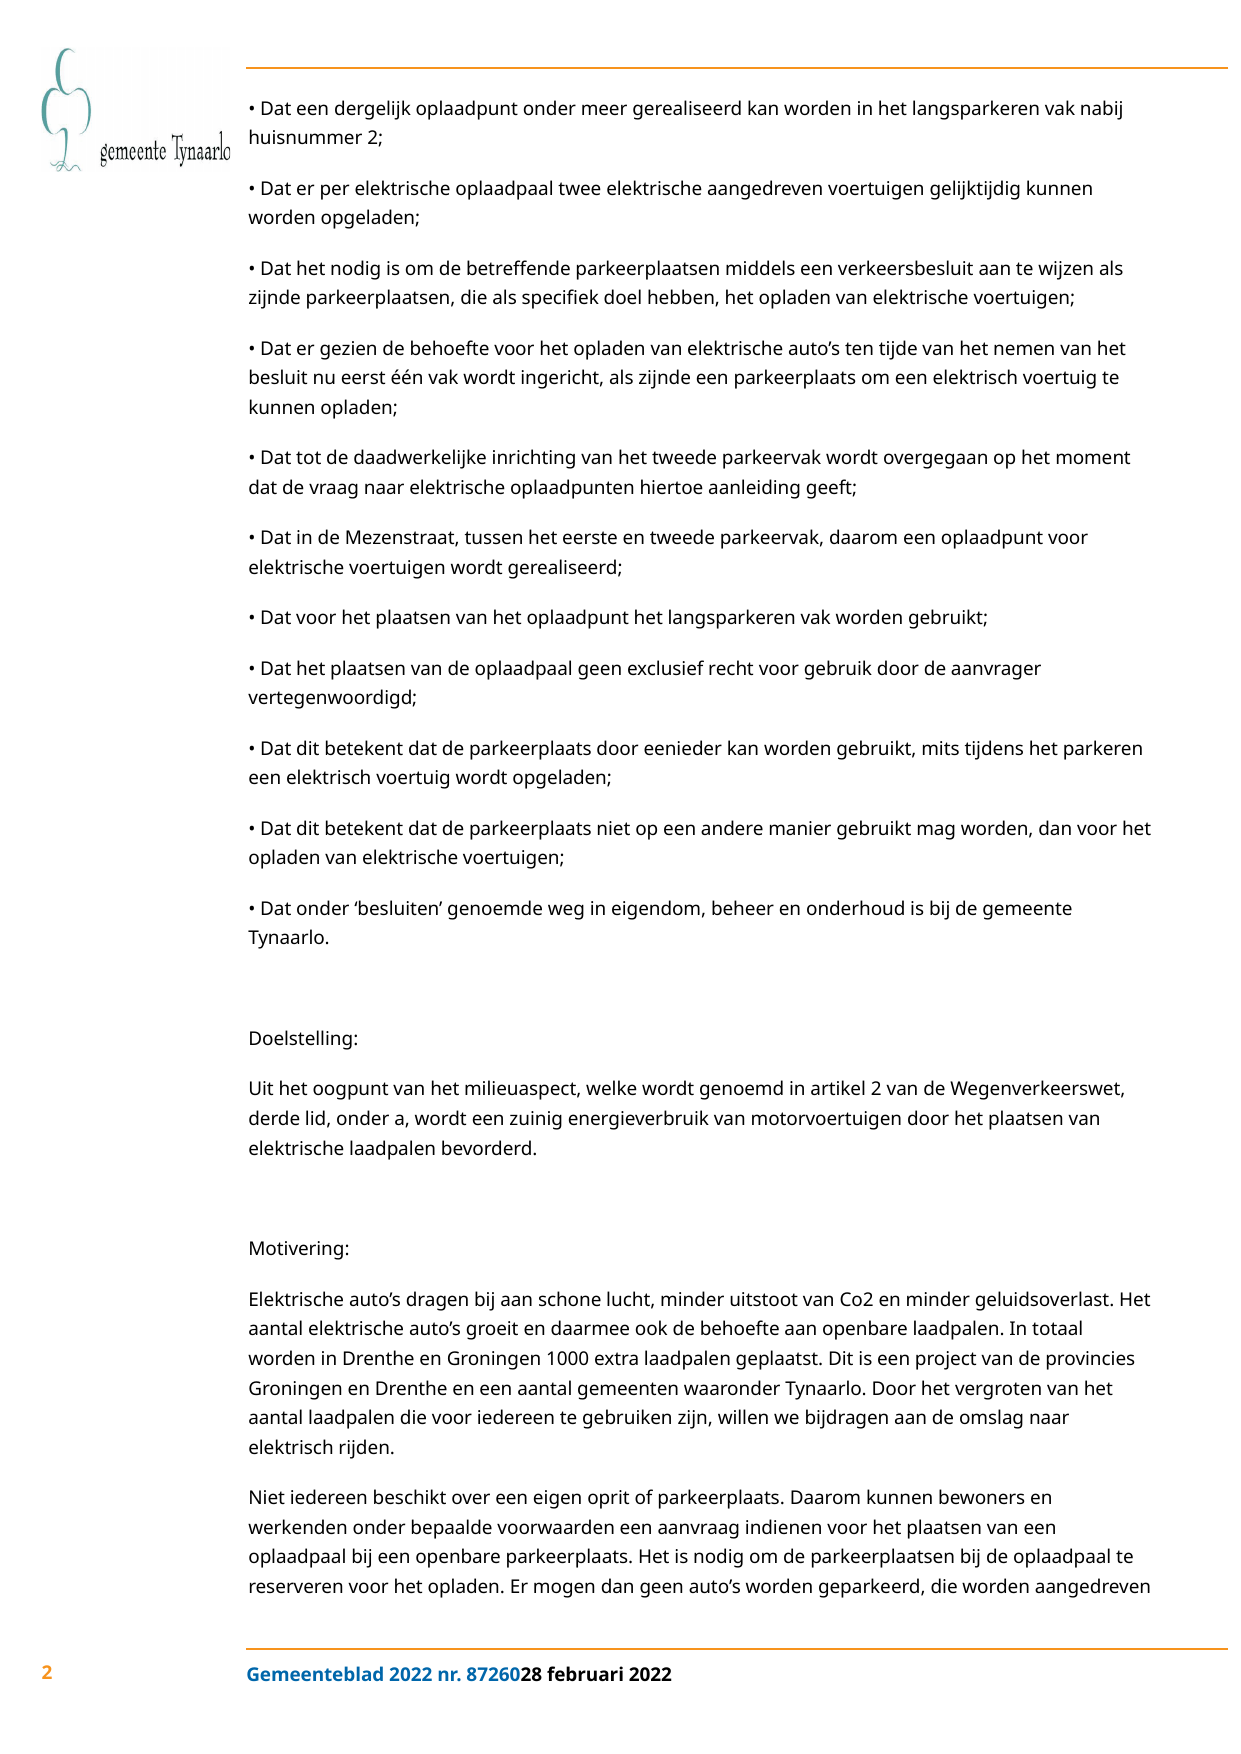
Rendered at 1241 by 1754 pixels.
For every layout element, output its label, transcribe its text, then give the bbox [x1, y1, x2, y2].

text • Dat tot de daadwerkelijke inrichting van het tweede parkeervak wordt overgegaan op het moment dat de vraag naar elektrische oplaadpunten hiertoe aanleiding geeft; [248, 444, 1152, 500]
text • Dat er gezien de behoefte voor het opladen van elektrische auto’s ten tijde van het nemen van het besluit nu eerst één vak wordt ingericht, als zijnde een parkeerplaats om een elektrisch voertuig te kunnen opladen; [248, 335, 1152, 420]
text Elektrische auto’s dragen bij aan schone lucht, minder uitstoot van Co2 en minder geluidsoverlast. Het aantal elektrische auto’s groeit en daarmee ook de behoefte aan openbare laadpalen. In totaal worden in Drenthe en Groningen 1000 extra laadpalen geplaatst. Dit is een project van de provincies Groningen en Drenthe en een aantal gemeenten waaronder Tynaarlo. Door het vergroten van het aantal laadpalen die voor iedereen te gebruiken zijn, willen we bijdragen aan de omslag naar elektrisch rijden. [248, 1286, 1152, 1460]
text • Dat het nodig is om de betreffende parkeerplaatsen middels een verkeersbesluit aan te wijzen als zijnde parkeerplaatsen, die als specifiek doel hebben, het opladen van elektrische voertuigen; [248, 255, 1152, 310]
text Niet iedereen beschikt over een eigen oprit of parkeerplaats. Daarom kunnen bewoners en werkenden onder bepaalde voorwaarden een aanvraag indienen voor het plaatsen van een oplaadpaal bij een openbare parkeerplaats. Het is nodig om de parkeerplaatsen bij de oplaadpaal te reserveren voor het opladen. Er mogen dan geen auto’s worden geparkeerd, die worden aangedreven [248, 1484, 1152, 1599]
text • Dat het plaatsen van de oplaadpaal geen exclusief recht voor gebruik door de aanvrager vertegenwoordigd; [248, 655, 1152, 710]
text Uit het oogpunt van het milieuaspect, welke wordt genoemd in artikel 2 van de Wegenverkeerswet, derde lid, onder a, wordt een zuinig energieverbruik van motorvoertuigen door het plaatsen van elektrische laadpalen bevorderd. [248, 1076, 1152, 1161]
picture [41, 47, 231, 172]
text • Dat een dergelijk oplaadpunt onder meer gerealiseerd kan worden in het langsparkeren vak nabij huisnummer 2; [248, 95, 1152, 150]
text • Dat er per elektrische oplaadpaal twee elektrische aangedreven voertuigen gelijktijdig kunnen worden opgeladen; [248, 175, 1152, 230]
text • Dat onder ‘besluiten’ genoemde weg in eigendom, beheer en onderhoud is bij de gemeente Tynaarlo. [248, 895, 1152, 950]
text • Dat dit betekent dat de parkeerplaats niet op een andere manier gebruikt mag worden, dan voor het opladen van elektrische voertuigen; [248, 815, 1152, 870]
text • Dat voor het plaatsen van het oplaadpunt het langsparkeren vak worden gebruikt; [248, 604, 1152, 630]
text • Dat in de Mezenstraat, tussen het eerste en tweede parkeervak, daarom een oplaadpunt voor elektrische voertuigen wordt gerealiseerd; [248, 524, 1152, 580]
text Doelstelling: [248, 1025, 1152, 1051]
text • Dat dit betekent dat de parkeerplaats door eenieder kan worden gebruikt, mits tijdens het parkeren een elektrisch voertuig wordt opgeladen; [248, 735, 1152, 790]
text Motivering: [248, 1236, 1152, 1261]
